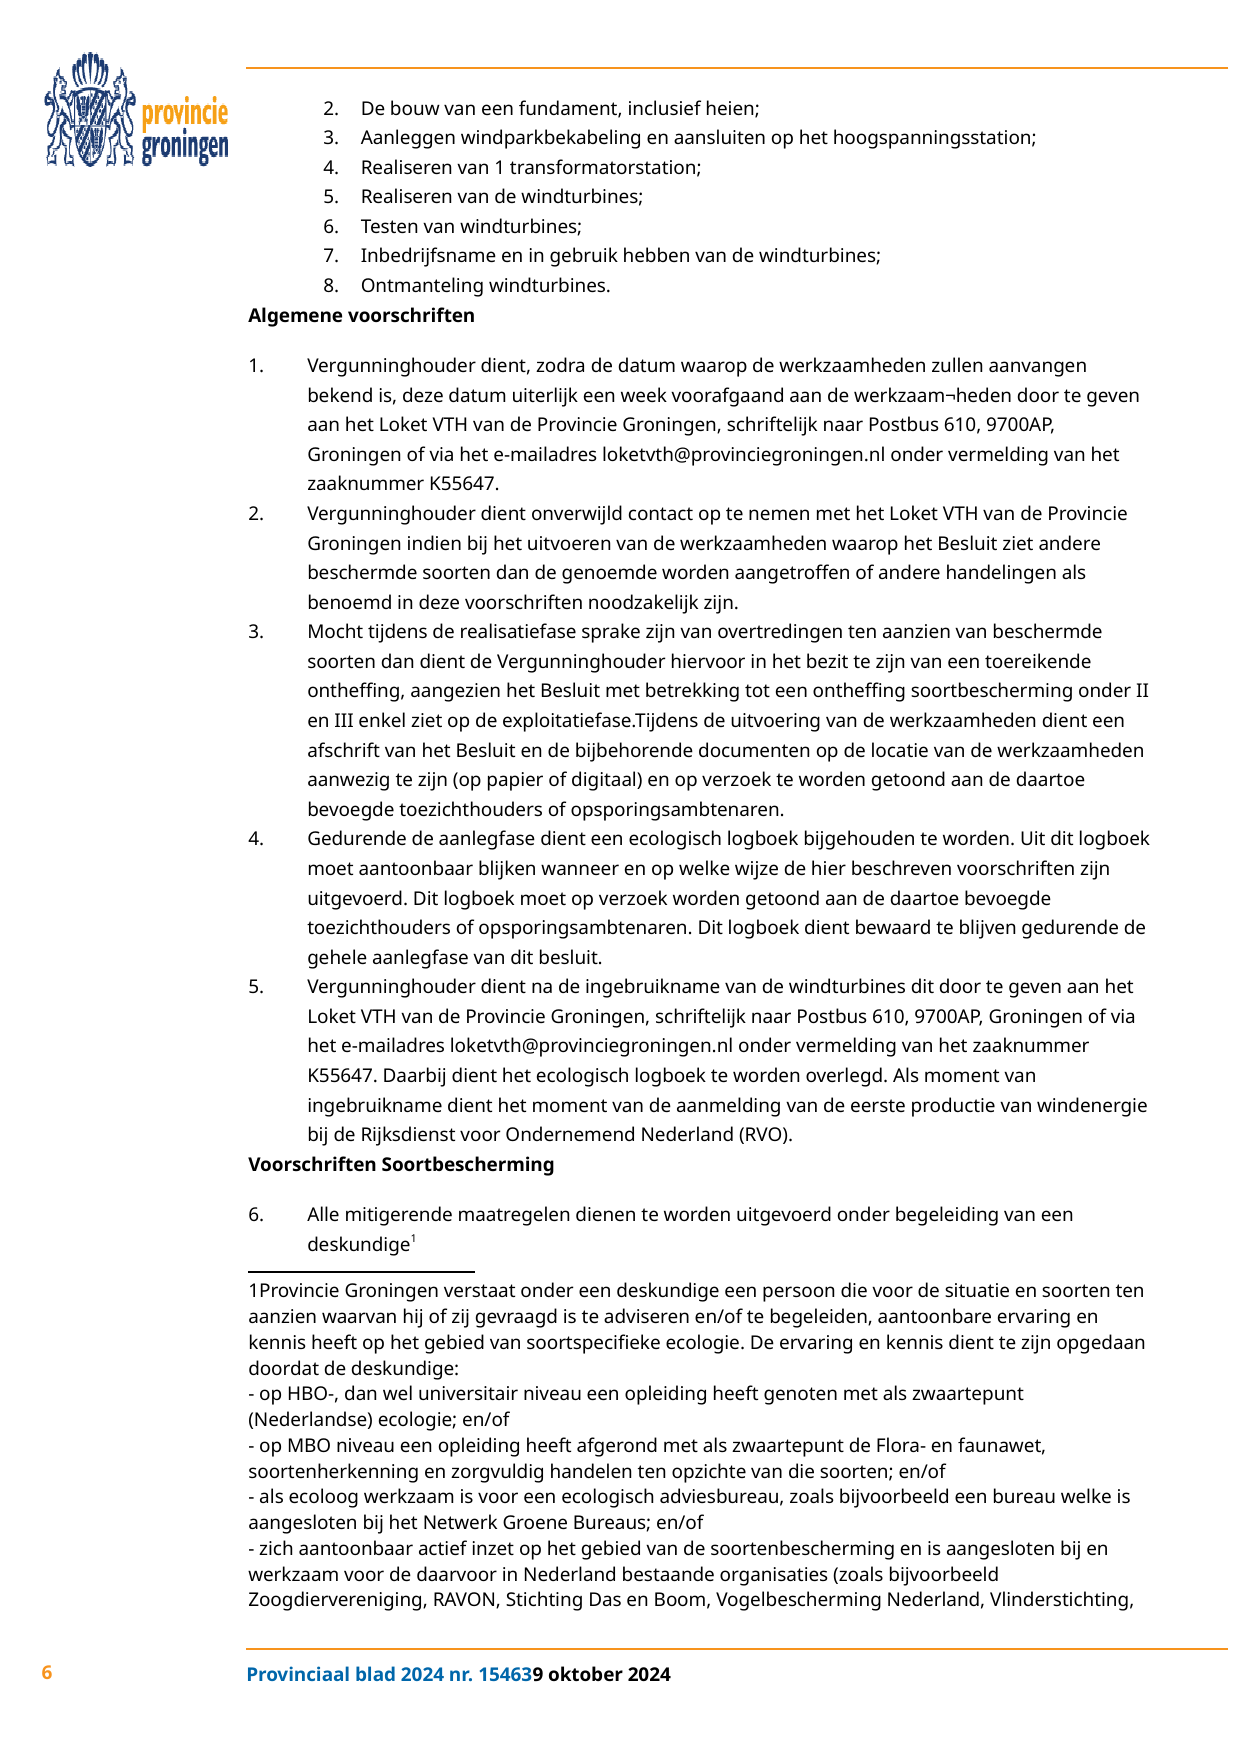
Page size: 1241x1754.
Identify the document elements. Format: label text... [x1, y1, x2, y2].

list Vergunninghouder dient na de ingebruikname van de windturbines dit door te geven aan het Loket VTH van de Provincie Groningen, schriftelijk naar Postbus 610, 9700AP, Groningen of via het e-mailadres loketvth@provinciegroningen.nl onder vermelding van het zaaknummer K55647. Daarbij dient het ecologisch logboek te worden overlegd. Als moment van ingebruikname dient het moment van de aanmelding van de eerste productie van windenergie bij de Rijksdienst voor Ondernemend Nederland (RVO). [248, 973, 1152, 1147]
list De bouw van een fundament, inclusief heien; [323, 95, 1152, 121]
list Mocht tijdens de realisatiefase sprake zijn van overtredingen ten aanzien van beschermde soorten dan dient de Vergunninghouder hiervoor in het bezit te zijn van een toereikende ontheffing, aangezien het Besluit met betrekking tot een ontheffing soortbescherming onder II en III enkel ziet op de exploitatiefase.Tijdens de uitvoering van de werkzaamheden dient een afschrift van het Besluit en de bijbehorende documenten op de locatie van de werkzaamheden aanwezig te zijn (op papier of digitaal) en op verzoek te worden getoond aan de daartoe bevoegde toezichthouders of opsporingsambtenaren. [248, 618, 1152, 822]
list Inbedrijfsname en in gebruik hebben van de windturbines; [323, 243, 1152, 268]
picture [41, 47, 231, 172]
list Aanleggen windparkbekabeling en aansluiten op het hoogspanningsstation; [323, 124, 1152, 150]
list Alle mitigerende maatregelen dienen te worden uitgevoerd onder begeleiding van een deskundige [248, 1201, 1152, 1257]
list Vergunninghouder dient onverwijld contact op te nemen met het Loket VTH van de Provincie Groningen indien bij het uitvoeren van de werkzaamheden waarop het Besluit ziet andere beschermde soorten dan de genoemde worden aangetroffen of andere handelingen als benoemd in deze voorschriften noodzakelijk zijn. [248, 500, 1152, 615]
list Ontmanteling windturbines. [323, 272, 1152, 298]
list Realiseren van de windturbines; [323, 183, 1152, 209]
list - op HBO-, dan wel universitair niveau een opleiding heeft genoten met als zwaartepunt (Nederlandse) ecologie; en/of [248, 1381, 1152, 1432]
list - op MBO niveau een opleiding heeft afgerond met als zwaartepunt de Flora- en faunawet, soortenherkenning en zorgvuldig handelen ten opzichte van die soorten; en/of [248, 1432, 1152, 1483]
list - zich aantoonbaar actief inzet op het gebied van de soortenbescherming en is aangesloten bij en werkzaam voor de daarvoor in Nederland bestaande organisaties (zoals bijvoorbeeld Zoogdiervereniging, RAVON, Stichting Das en Boom, Vogelbescherming Nederland, Vlinderstichting, [248, 1535, 1152, 1612]
list - als ecoloog werkzaam is voor een ecologisch adviesbureau, zoals bijvoorbeeld een bureau welke is aangesloten bij het Netwerk Groene Bureaus; en/of [248, 1483, 1152, 1535]
list Testen van windturbines; [323, 213, 1152, 239]
list Provincie Groningen verstaat onder een deskundige een persoon die voor de situatie en soorten ten aanzien waarvan hij of zij gevraagd is te adviseren en/of te begeleiden, aantoonbare ervaring en kennis heeft op het gebied van soortspecifieke ecologie. De ervaring en kennis dient te zijn opgedaan doordat de deskundige: [248, 1278, 1152, 1381]
list Gedurende de aanlegfase dient een ecologisch logboek bijgehouden te worden. Uit dit logboek moet aantoonbaar blijken wanneer en op welke wijze de hier beschreven voorschriften zijn uitgevoerd. Dit logboek moet op verzoek worden getoond aan de daartoe bevoegde toezichthouders of opsporingsambtenaren. Dit logboek dient bewaard te blijven gedurende de gehele aanlegfase van dit besluit. [248, 826, 1152, 970]
text Voorschriften Soortbescherming [248, 1151, 1152, 1177]
text Algemene voorschriften [248, 302, 1152, 328]
list Realiseren van 1 transformatorstation; [323, 154, 1152, 180]
list Vergunninghouder dient, zodra de datum waarop de werkzaamheden zullen aanvangen bekend is, deze datum uiterlijk een week voorafgaand aan de werkzaam¬heden door te geven aan het Loket VTH van de Provincie Groningen, schriftelijk naar Postbus 610, 9700AP, Groningen of via het e-mailadres loketvth@provinciegroningen.nl onder vermelding van het zaaknummer K55647. [248, 352, 1152, 496]
